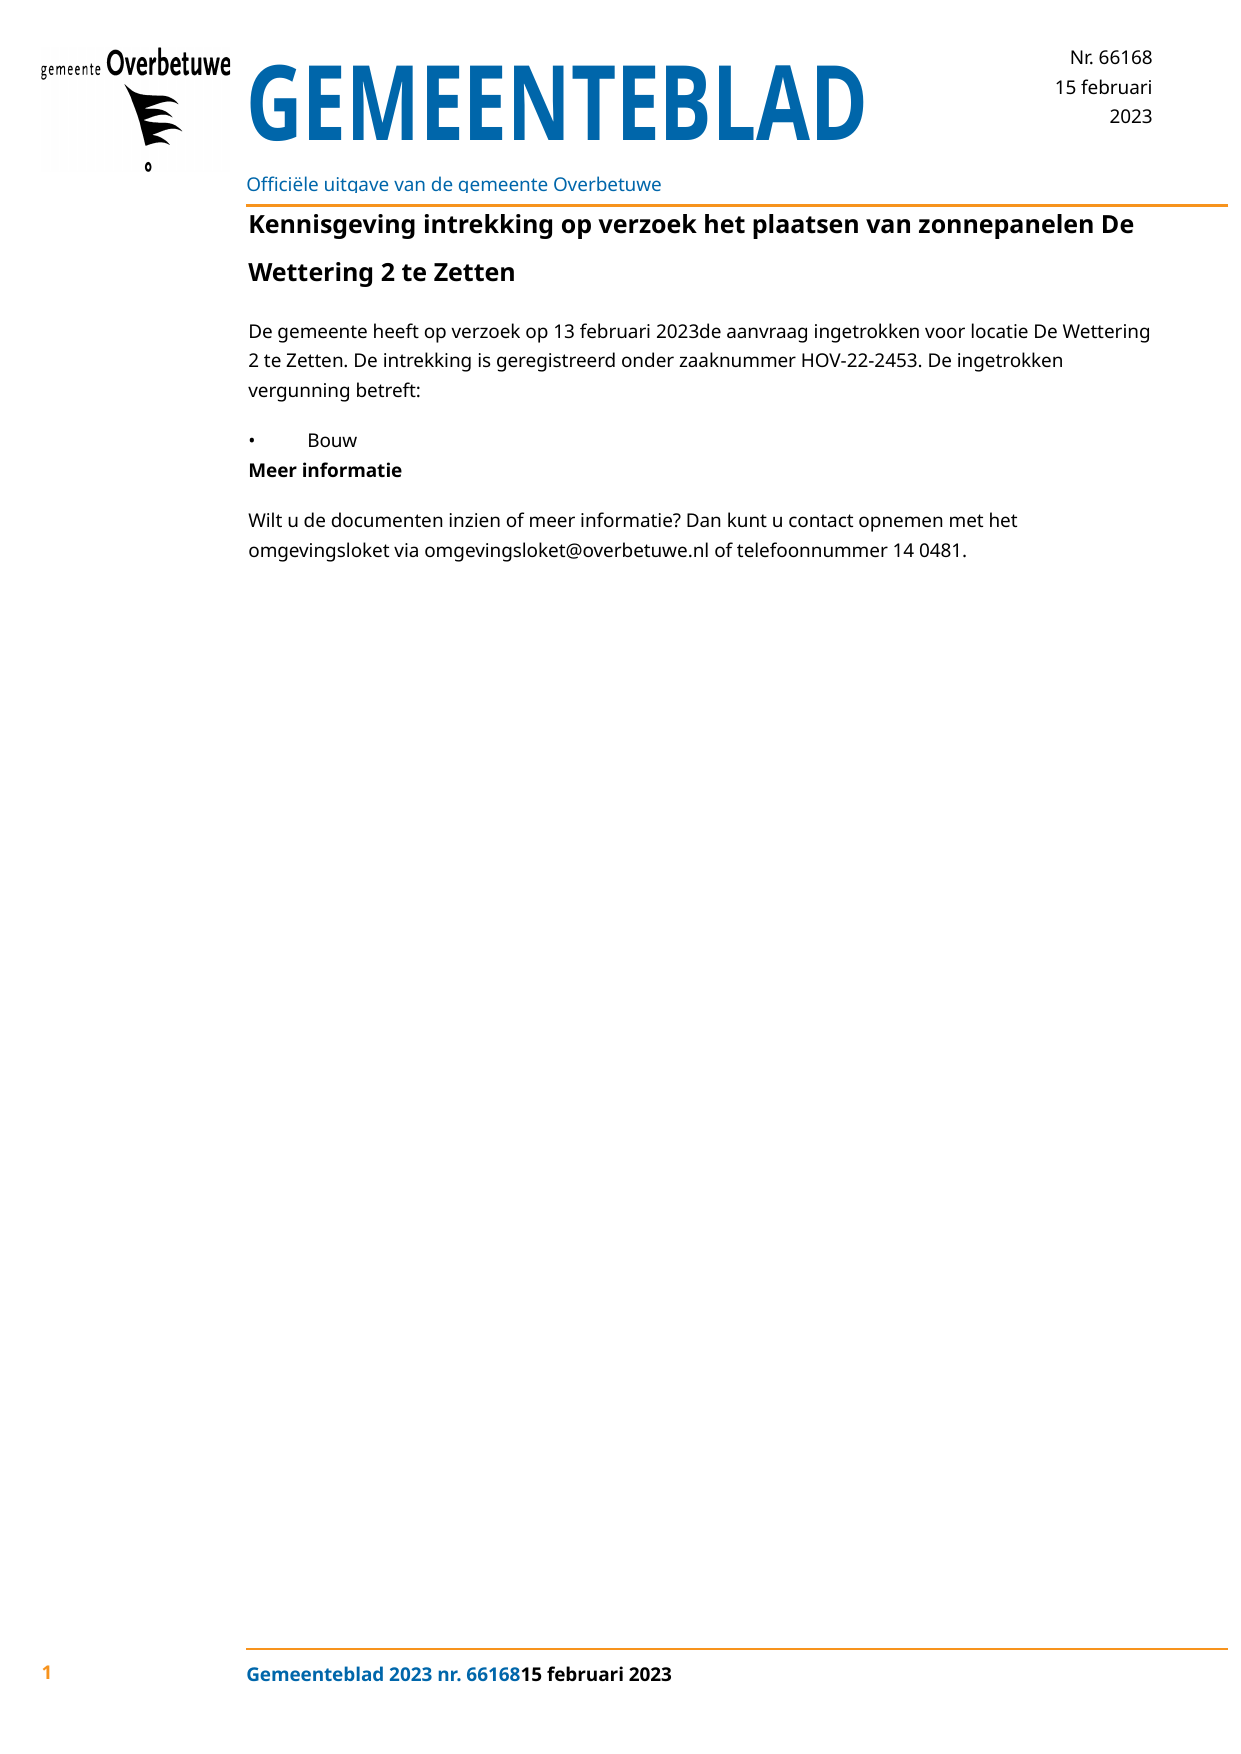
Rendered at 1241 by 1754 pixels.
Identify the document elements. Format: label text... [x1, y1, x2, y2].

text Wilt u de documenten inzien of meer informatie? Dan kunt u contact opnemen met het omgevingsloket via omgevingsloket@overbetuwe.nl of telefoonnummer 14 0481. [248, 507, 1152, 563]
text De gemeente heeft op verzoek op 13 februari 2023de aanvraag ingetrokken voor locatie De Wettering 2 te Zetten. De intrekking is geregistreerd onder zaaknummer HOV-22-2453. De ingetrokken vergunning betreft: [248, 318, 1152, 403]
picture [41, 47, 231, 172]
text Meer informatie [248, 457, 1152, 483]
list Bouw [248, 427, 1152, 453]
text Kennisgeving intrekking op verzoek het plaatsen van zonnepanelen De Wettering 2 te Zetten [248, 207, 1152, 288]
